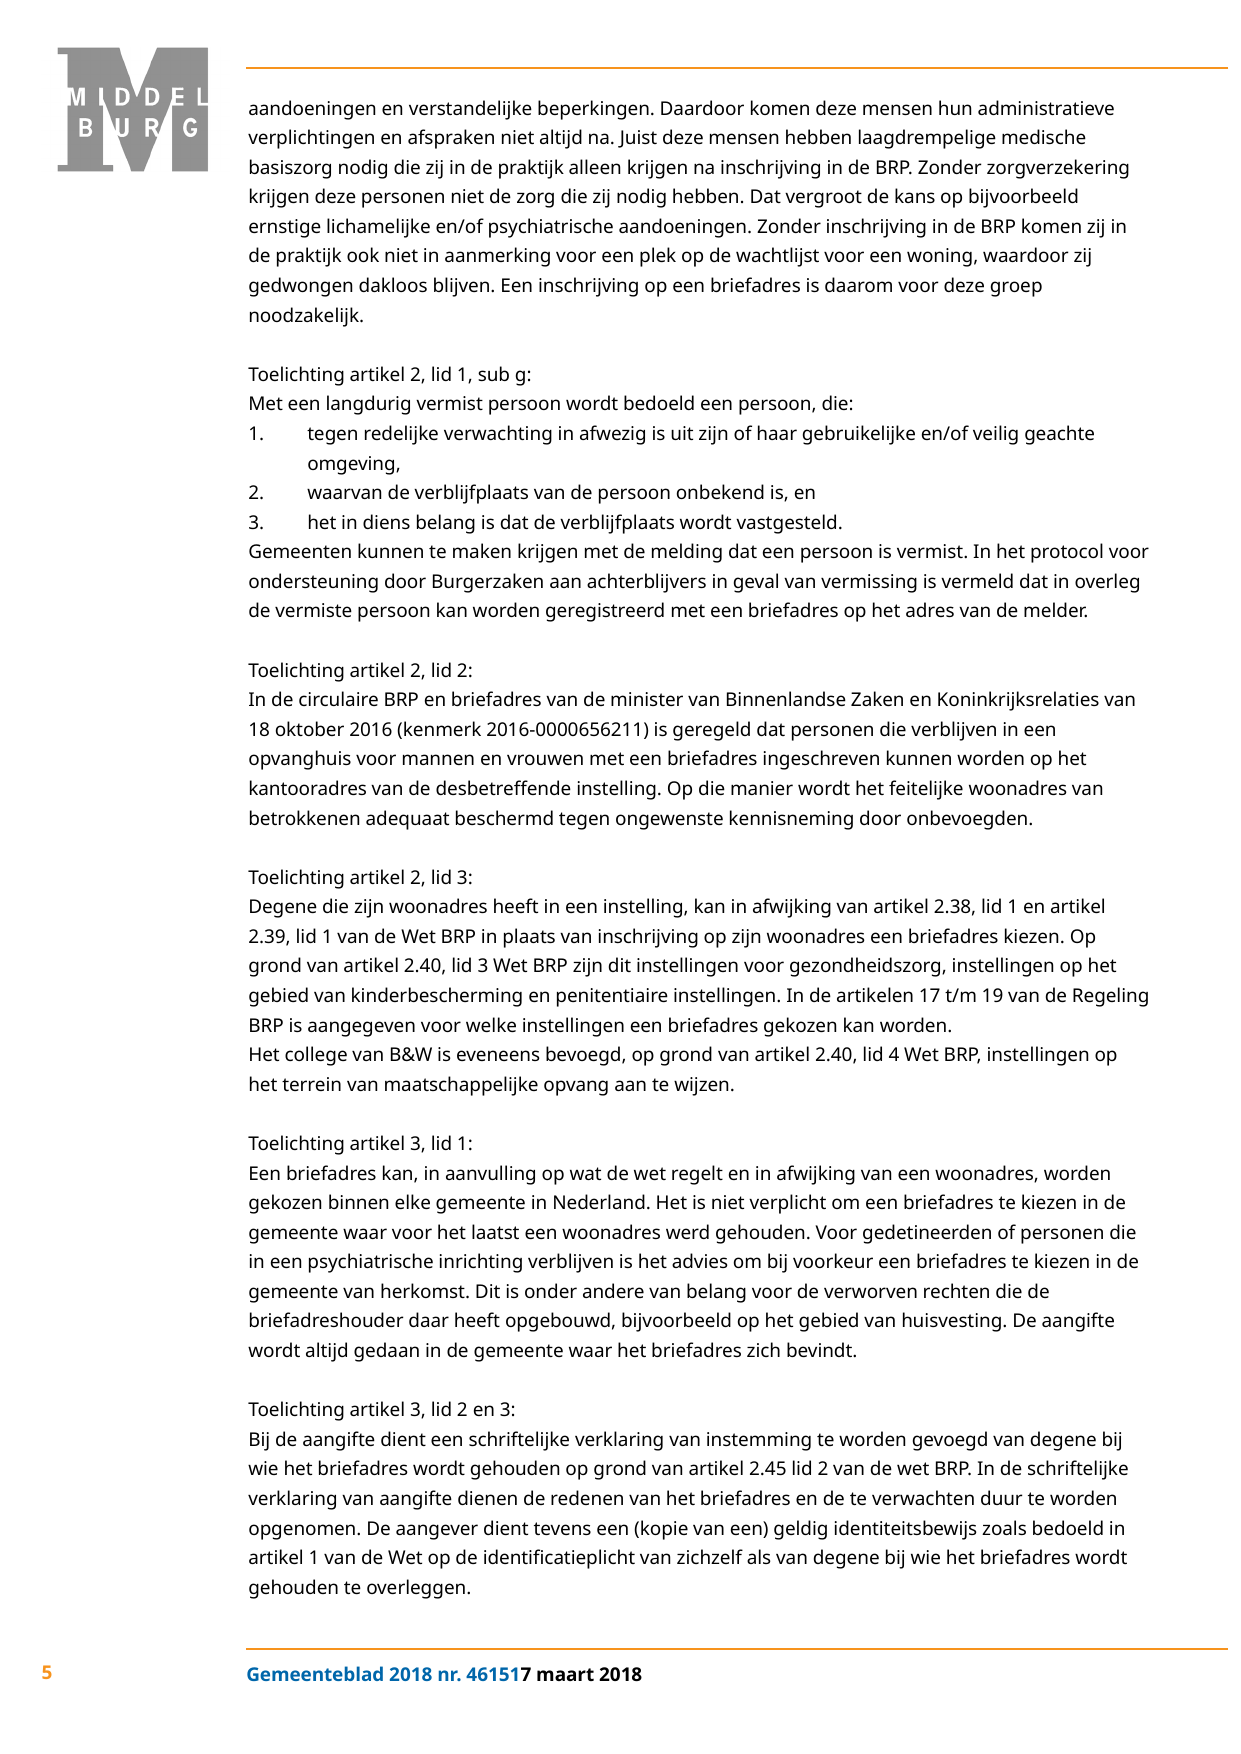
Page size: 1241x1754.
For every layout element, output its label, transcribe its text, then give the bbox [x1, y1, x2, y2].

text Het college van B&W is eveneens bevoegd, op grond van artikel 2.40, lid 4 Wet BRP, instellingen op het terrein van maatschappelijke opvang aan te wijzen. [248, 1041, 1152, 1097]
text Toelichting artikel 2, lid 3: [248, 864, 1152, 890]
text Toelichting artikel 2, lid 2: [248, 657, 1152, 683]
text Toelichting artikel 2, lid 1, sub g: [248, 361, 1152, 387]
list het in diens belang is dat de verblijfplaats wordt vastgesteld. [248, 509, 1152, 535]
text Bij de aangifte dient een schriftelijke verklaring van instemming te worden gevoegd van degene bij wie het briefadres wordt gehouden op grond van artikel 2.45 lid 2 van de wet BRP. In de schriftelijke verklaring van aangifte dienen de redenen van het briefadres en de te verwachten duur te worden opgenomen. De aangever dient tevens een (kopie van een) geldig identiteitsbewijs zoals bedoeld in artikel 1 van de Wet op de identificatieplicht van zichzelf als van degene bij wie het briefadres wordt gehouden te overleggen. [248, 1426, 1152, 1600]
picture [41, 47, 231, 172]
text Toelichting artikel 3, lid 2 en 3: [248, 1396, 1152, 1422]
text Toelichting artikel 3, lid 1: [248, 1130, 1152, 1156]
text In de circulaire BRP en briefadres van de minister van Binnenlandse Zaken en Koninkrijksrelaties van 18 oktober 2016 (kenmerk 2016-0000656211) is geregeld dat personen die verblijven in een opvanghuis voor mannen en vrouwen met een briefadres ingeschreven kunnen worden op het kantooradres van de desbetreffende instelling. Op die manier wordt het feitelijke woonadres van betrokkenen adequaat beschermd tegen ongewenste kennisneming door onbevoegden. [248, 686, 1152, 831]
text Een briefadres kan, in aanvulling op wat de wet regelt en in afwijking van een woonadres, worden gekozen binnen elke gemeente in Nederland. Het is niet verplicht om een briefadres te kiezen in de gemeente waar voor het laatst een woonadres werd gehouden. Voor gedetineerden of personen die in een psychiatrische inrichting verblijven is het advies om bij voorkeur een briefadres te kiezen in de gemeente van herkomst. Dit is onder andere van belang voor de verworven rechten die de briefadreshouder daar heeft opgebouwd, bijvoorbeeld op het gebied van huisvesting. De aangifte wordt altijd gedaan in de gemeente waar het briefadres zich bevindt. [248, 1160, 1152, 1363]
list waarvan de verblijfplaats van de persoon onbekend is, en [248, 479, 1152, 505]
text aandoeningen en verstandelijke beperkingen. Daardoor komen deze mensen hun administratieve verplichtingen en afspraken niet altijd na. Juist deze mensen hebben laagdrempelige medische basiszorg nodig die zij in de praktijk alleen krijgen na inschrijving in de BRP. Zonder zorgverzekering krijgen deze personen niet de zorg die zij nodig hebben. Dat vergroot de kans op bijvoorbeeld ernstige lichamelijke en/of psychiatrische aandoeningen. Zonder inschrijving in de BRP komen zij in de praktijk ook niet in aanmerking voor een plek op de wachtlijst voor een woning, waardoor zij gedwongen dakloos blijven. Een inschrijving op een briefadres is daarom voor deze groep noodzakelijk. [248, 95, 1152, 328]
text Met een langdurig vermist persoon wordt bedoeld een persoon, die: [248, 391, 1152, 416]
list tegen redelijke verwachting in afwezig is uit zijn of haar gebruikelijke en/of veilig geachte omgeving, [248, 420, 1152, 476]
text Degene die zijn woonadres heeft in een instelling, kan in afwijking van artikel 2.38, lid 1 en artikel 2.39, lid 1 van de Wet BRP in plaats van inschrijving op zijn woonadres een briefadres kiezen. Op grond van artikel 2.40, lid 3 Wet BRP zijn dit instellingen voor gezondheidszorg, instellingen op het gebied van kinderbescherming en penitentiaire instellingen. In de artikelen 17 t/m 19 van de Regeling BRP is aangegeven voor welke instellingen een briefadres gekozen kan worden. [248, 893, 1152, 1038]
text Gemeenten kunnen te maken krijgen met de melding dat een persoon is vermist. In het protocol voor ondersteuning door Burgerzaken aan achterblijvers in geval van vermissing is vermeld dat in overleg de vermiste persoon kan worden geregistreerd met een briefadres op het adres van de melder. [248, 538, 1152, 623]
